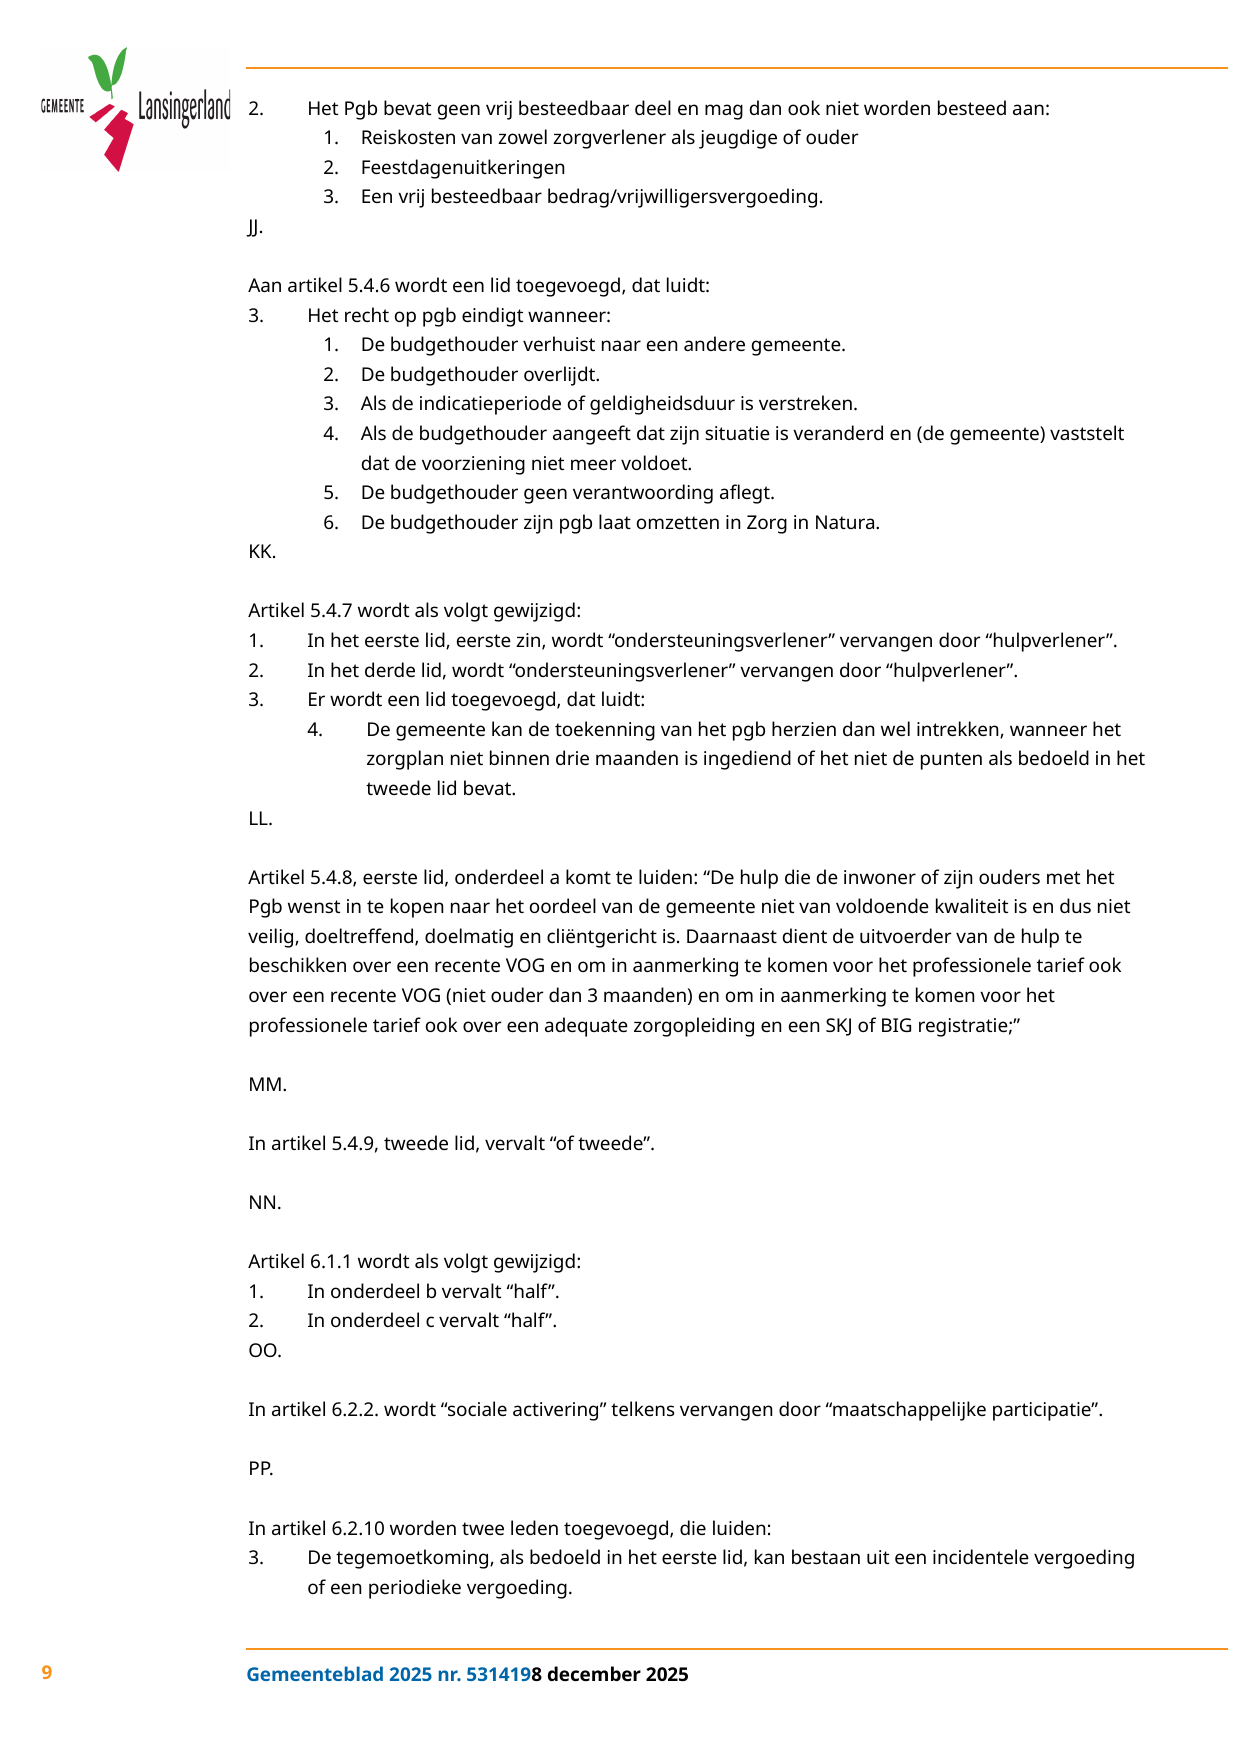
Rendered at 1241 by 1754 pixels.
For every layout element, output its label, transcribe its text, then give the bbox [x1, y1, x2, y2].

text Artikel 5.4.7 wordt als volgt gewijzigd: [248, 598, 1152, 623]
text PP. [248, 1456, 1152, 1481]
list In het derde lid, wordt “ondersteuningsverlener” vervangen door “hulpverlener”. [248, 657, 1152, 683]
list Het Pgb bevat geen vrij besteedbaar deel en mag dan ook niet worden besteed aan: [248, 95, 1152, 121]
text In artikel 6.2.2. wordt “sociale activering” telkens vervangen door “maatschappelijke participatie”. [248, 1396, 1152, 1422]
list De tegemoetkoming, als bedoeld in het eerste lid, kan bestaan uit een incidentele vergoeding of een periodieke vergoeding. [248, 1544, 1152, 1600]
list De budgethouder geen verantwoording aflegt. [323, 479, 1152, 505]
text Aan artikel 5.4.6 wordt een lid toegevoegd, dat luidt: [248, 272, 1152, 298]
text In artikel 5.4.9, tweede lid, vervalt “of tweede”. [248, 1130, 1152, 1156]
picture [41, 47, 231, 172]
list Reiskosten van zowel zorgverlener als jeugdige of ouder [323, 124, 1152, 150]
text JJ. [248, 213, 1152, 239]
list De gemeente kan de toekenning van het pgb herzien dan wel intrekken, wanneer het zorgplan niet binnen drie maanden is ingediend of het niet de punten als bedoeld in het tweede lid bevat. [307, 716, 1152, 801]
text KK. [248, 538, 1152, 564]
list Als de budgethouder aangeeft dat zijn situatie is veranderd en (de gemeente) vaststelt dat de voorziening niet meer voldoet. [323, 420, 1152, 476]
list In het eerste lid, eerste zin, wordt “ondersteuningsverlener” vervangen door “hulpverlener”. [248, 627, 1152, 653]
list De budgethouder zijn pgb laat omzetten in Zorg in Natura. [323, 509, 1152, 535]
text OO. [248, 1337, 1152, 1363]
text LL. [248, 805, 1152, 831]
list De budgethouder overlijdt. [323, 361, 1152, 387]
text Artikel 5.4.8, eerste lid, onderdeel a komt te luiden: “De hulp die de inwoner of zijn ouders met het Pgb wenst in te kopen naar het oordeel van de gemeente niet van voldoende kwaliteit is en dus niet veilig, doeltreffend, doelmatig en cliëntgericht is. Daarnaast dient de uitvoerder van de hulp te beschikken over een recente VOG en om in aanmerking te komen voor het professionele tarief ook over een recente VOG (niet ouder dan 3 maanden) en om in aanmerking te komen voor het professionele tarief ook over een adequate zorgopleiding en een SKJ of BIG registratie;” [248, 864, 1152, 1038]
list Feestdagenuitkeringen [323, 154, 1152, 180]
list Als de indicatieperiode of geldigheidsduur is verstreken. [323, 391, 1152, 416]
list Een vrij besteedbaar bedrag/vrijwilligersvergoeding. [323, 183, 1152, 209]
list De budgethouder verhuist naar een andere gemeente. [323, 331, 1152, 357]
list Er wordt een lid toegevoegd, dat luidt: [248, 686, 1152, 712]
text In artikel 6.2.10 worden twee leden toegevoegd, die luiden: [248, 1515, 1152, 1541]
list Het recht op pgb eindigt wanneer: [248, 302, 1152, 328]
list In onderdeel b vervalt “half”. [248, 1278, 1152, 1304]
text Artikel 6.1.1 wordt als volgt gewijzigd: [248, 1248, 1152, 1274]
text NN. [248, 1189, 1152, 1215]
text MM. [248, 1071, 1152, 1097]
list In onderdeel c vervalt “half”. [248, 1308, 1152, 1333]
